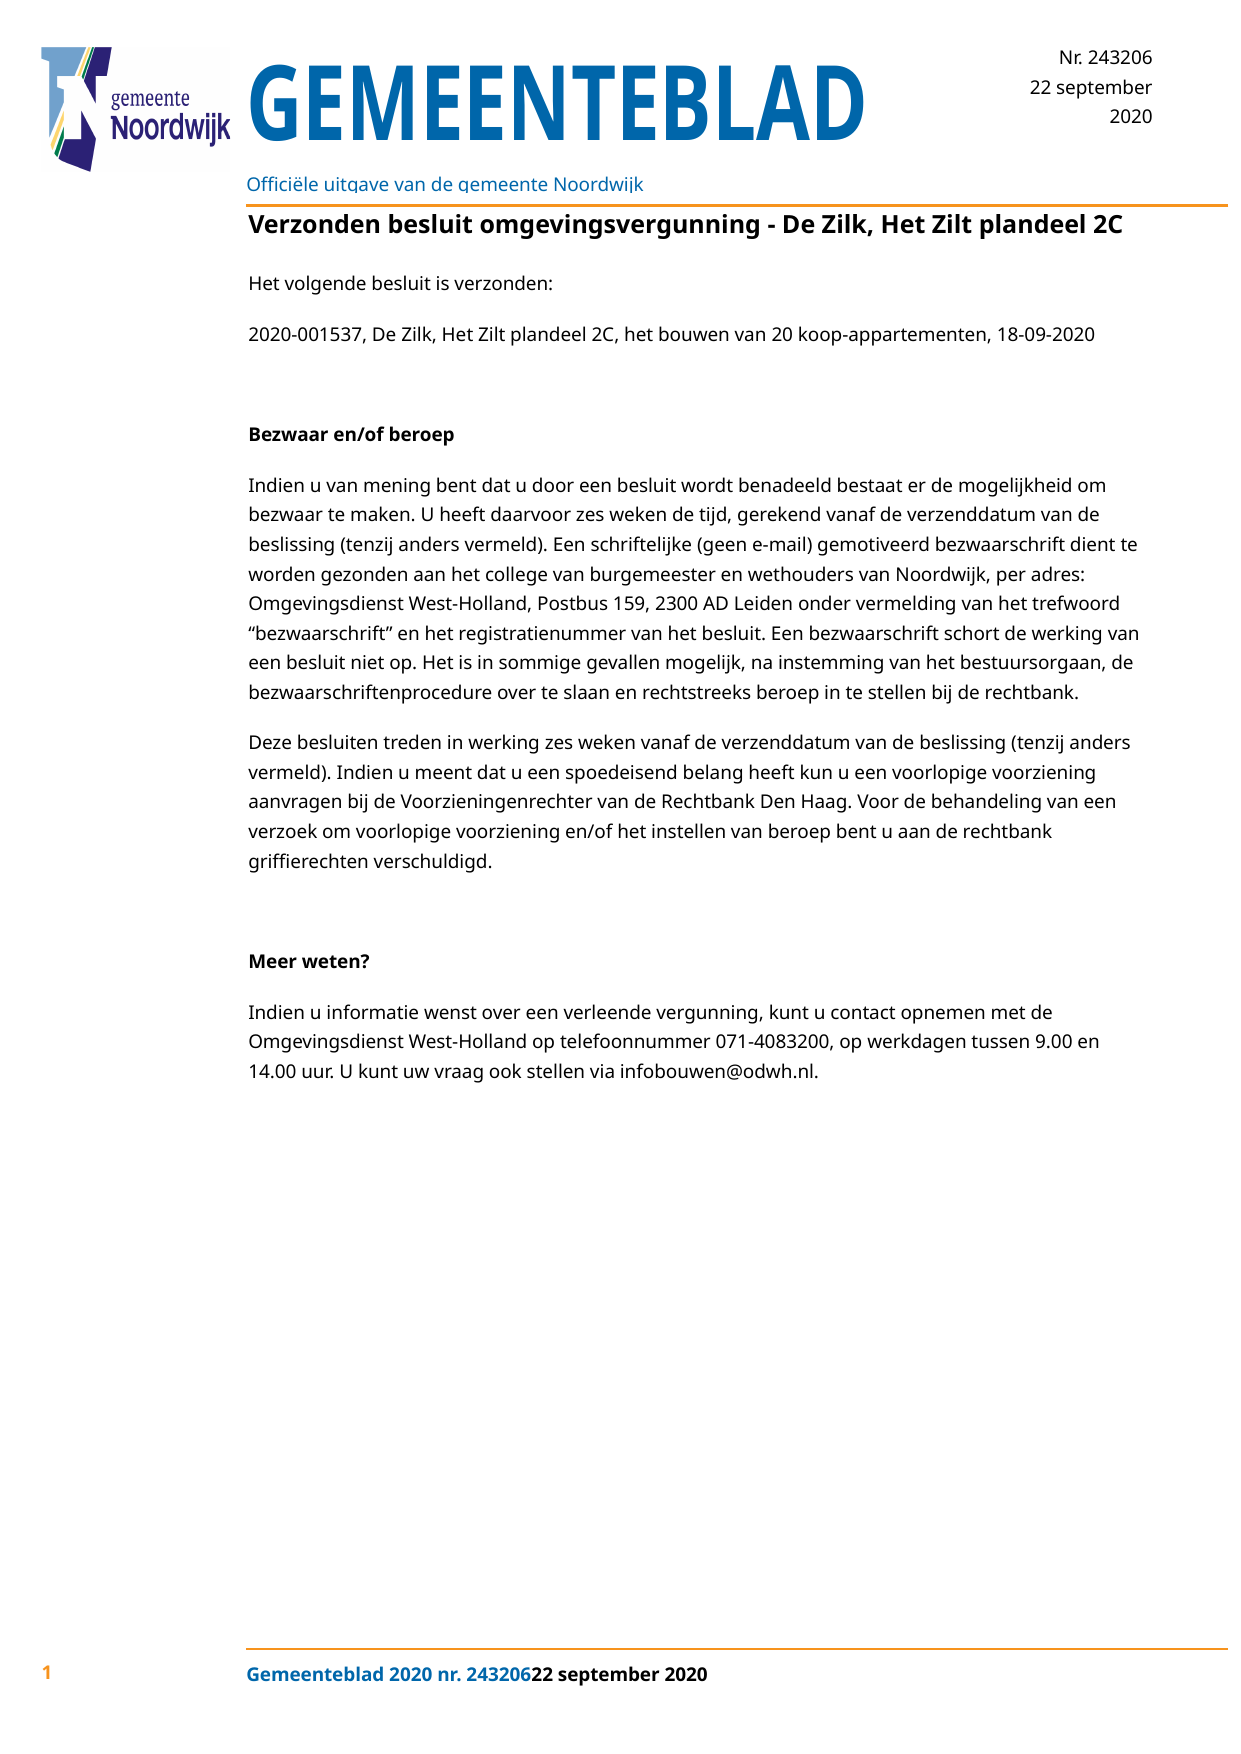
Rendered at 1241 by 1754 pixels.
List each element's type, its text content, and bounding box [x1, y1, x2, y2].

text Indien u van mening bent dat u door een besluit wordt benadeeld bestaat er de mogelijkheid om bezwaar te maken. U heeft daarvoor zes weken de tijd, gerekend vanaf de verzenddatum van de beslissing (tenzij anders vermeld). Een schriftelijke (geen e-mail) gemotiveerd bezwaarschrift dient te worden gezonden aan het college van burgemeester en wethouders van Noordwijk, per adres: Omgevingsdienst West-Holland, Postbus 159, 2300 AD Leiden onder vermelding van het trefwoord “bezwaarschrift” en het registratienummer van het besluit. Een bezwaarschrift schort de werking van een besluit niet op. Het is in sommige gevallen mogelijk, na instemming van het bestuursorgaan, de bezwaarschriftenprocedure over te slaan en rechtstreeks beroep in te stellen bij de rechtbank. [248, 472, 1152, 705]
text Indien u informatie wenst over een verleende vergunning, kunt u contact opnemen met de Omgevingsdienst West-Holland op telefoonnummer 071-4083200, op werkdagen tussen 9.00 en 14.00 uur. U kunt uw vraag ook stellen via infobouwen@odwh.nl. [248, 999, 1152, 1084]
text Meer weten? [248, 949, 1152, 974]
text Verzonden besluit omgevingsvergunning - De Zilk, Het Zilt plandeel 2C [248, 207, 1152, 241]
text Bezwaar en/of beroep [248, 422, 1152, 447]
picture [41, 47, 231, 172]
text Het volgende besluit is verzonden: [248, 270, 1152, 296]
text 2020-001537, De Zilk, Het Zilt plandeel 2C, het bouwen van 20 koop-appartementen, 18-09-2020 [248, 321, 1152, 346]
text Deze besluiten treden in werking zes weken vanaf de verzenddatum van de beslissing (tenzij anders vermeld). Indien u meent dat u een spoedeisend belang heeft kun u een voorlopige voorziening aanvragen bij de Voorzieningenrechter van de Rechtbank Den Haag. Voor de behandeling van een verzoek om voorlopige voorziening en/of het instellen van beroep bent u aan de rechtbank griffierechten verschuldigd. [248, 729, 1152, 873]
